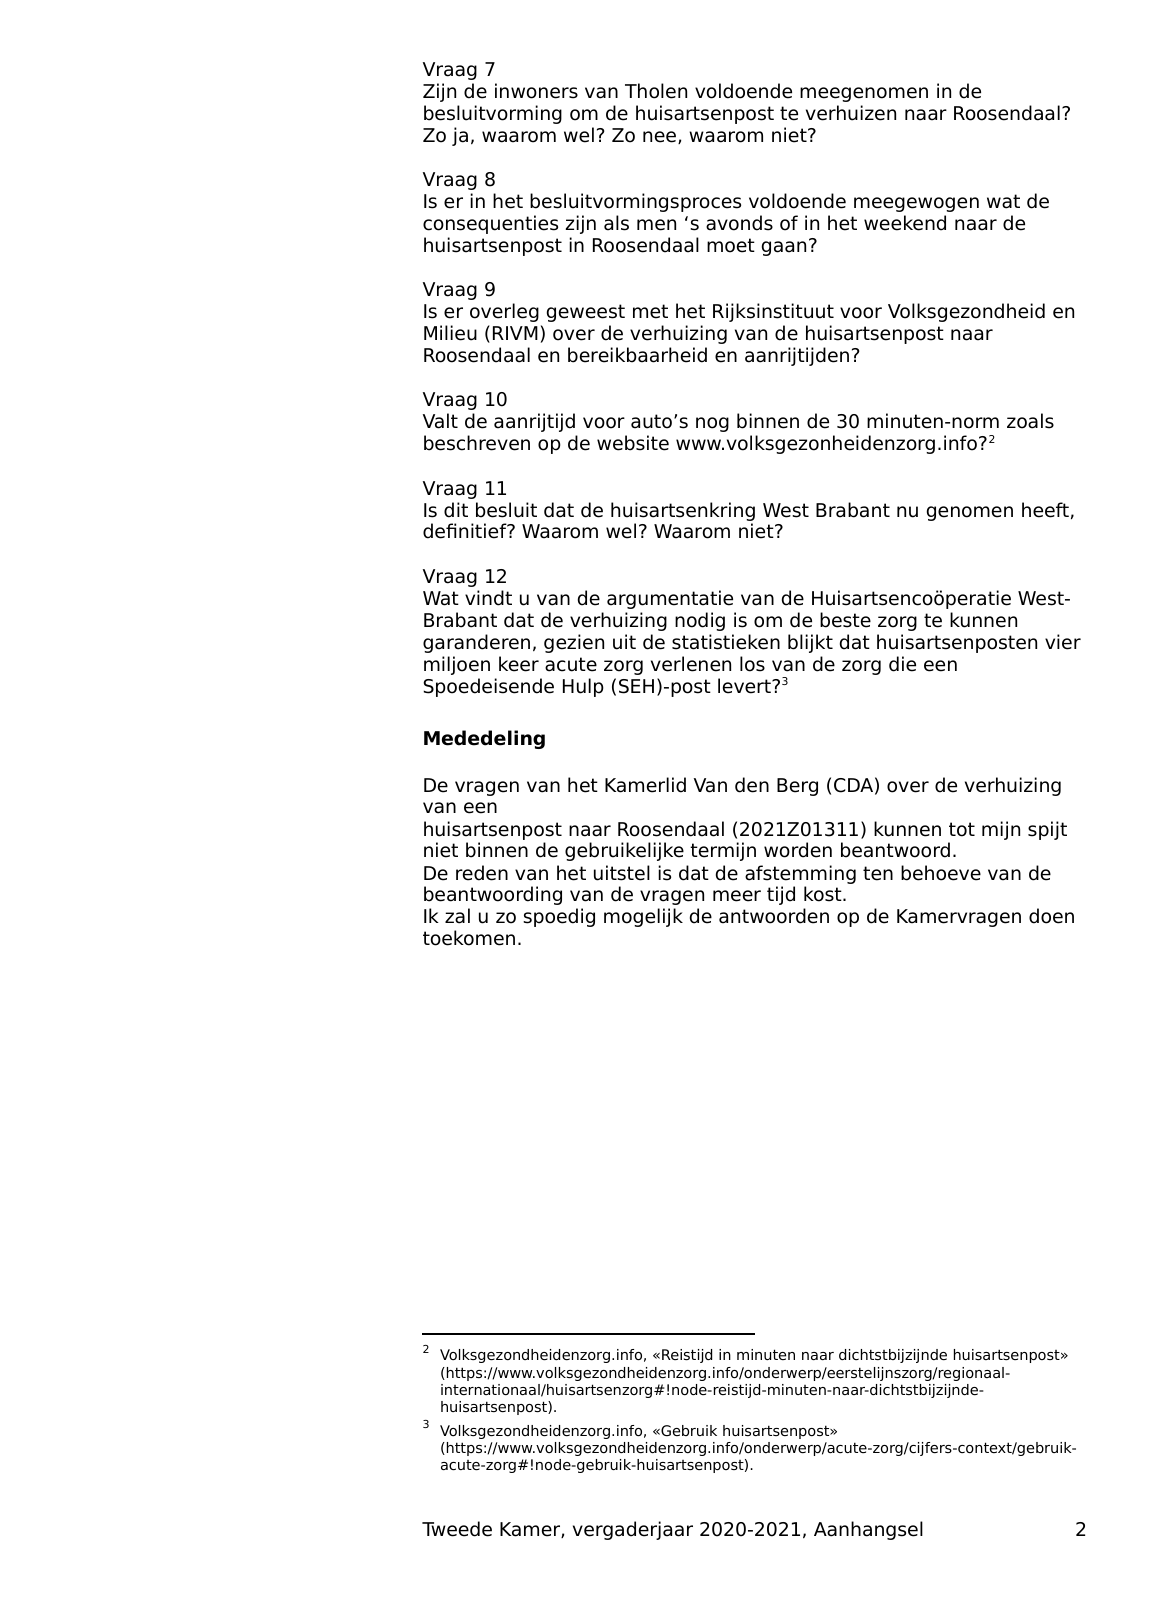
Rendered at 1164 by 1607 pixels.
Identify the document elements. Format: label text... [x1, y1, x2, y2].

text Vraag 8 [422, 169, 1087, 191]
text Vraag 7 [422, 59, 1087, 81]
text De vragen van het Kamerlid Van den Berg (CDA) over de verhuizing van een [422, 774, 1087, 818]
text Volksgezondheidenzorg.info, «Gebruik huisartsenpost» (https://www.volksgezondheidenzorg.info/onderwerp/acute-zorg/cijfers-context/gebruik-acute-zorg#!node-gebruik-huisartsenpost). [422, 1418, 1087, 1474]
text Volksgezondheidenzorg.info, «Reistijd in minuten naar dichtstbijzijnde huisartsenpost» (https://www.volksgezondheidenzorg.info/onderwerp/eerstelijnszorg/regionaal-internationaal/huisartsenzorg#!node-reistijd-minuten-naar-dichtstbijzijnde-huisartsenpost). [422, 1343, 1087, 1416]
text Vraag 9 [422, 279, 1087, 301]
text Vraag 10 [422, 389, 1087, 411]
text Wat vindt u van de argumentatie van de Huisartsencoöperatie West-Brabant dat de verhuizing nodig is om de beste zorg te kunnen garanderen, gezien uit de statistieken blijkt dat huisartsenposten vier miljoen keer acute zorg verlenen los van de zorg die een Spoedeisende Hulp (SEH)-post levert? [422, 588, 1087, 697]
text Is er in het besluitvormingsproces voldoende meegewogen wat de consequenties zijn als men ‘s avonds of in het weekend naar de huisartsenpost in Roosendaal moet gaan? [422, 191, 1087, 257]
text Ik zal u zo spoedig mogelijk de antwoorden op de Kamervragen doen toekomen. [422, 906, 1087, 950]
text Is dit besluit dat de huisartsenkring West Brabant nu genomen heeft, definitief? Waarom wel? Waarom niet? [422, 499, 1087, 543]
text huisartsenpost naar Roosendaal (2021Z01311) kunnen tot mijn spijt niet binnen de gebruikelijke termijn worden beantwoord. [422, 818, 1087, 862]
text De reden van het uitstel is dat de afstemming ten behoeve van de beantwoording van de vragen meer tijd kost. [422, 862, 1087, 906]
text Zijn de inwoners van Tholen voldoende meegenomen in de besluitvorming om de huisartsenpost te verhuizen naar Roosendaal? Zo ja, waarom wel? Zo nee, waarom niet? [422, 81, 1087, 147]
subtitle Mededeling [422, 727, 1087, 749]
text Vraag 12 [422, 566, 1087, 588]
text Is er overleg geweest met het Rijksinstituut voor Volksgezondheid en Milieu (RIVM) over de verhuizing van de huisartsenpost naar Roosendaal en bereikbaarheid en aanrijtijden? [422, 301, 1087, 367]
text Valt de aanrijtijd voor auto’s nog binnen de 30 minuten-norm zoals beschreven op de website www.volksgezonheidenzorg.info? [422, 411, 1087, 455]
text Vraag 11 [422, 477, 1087, 499]
